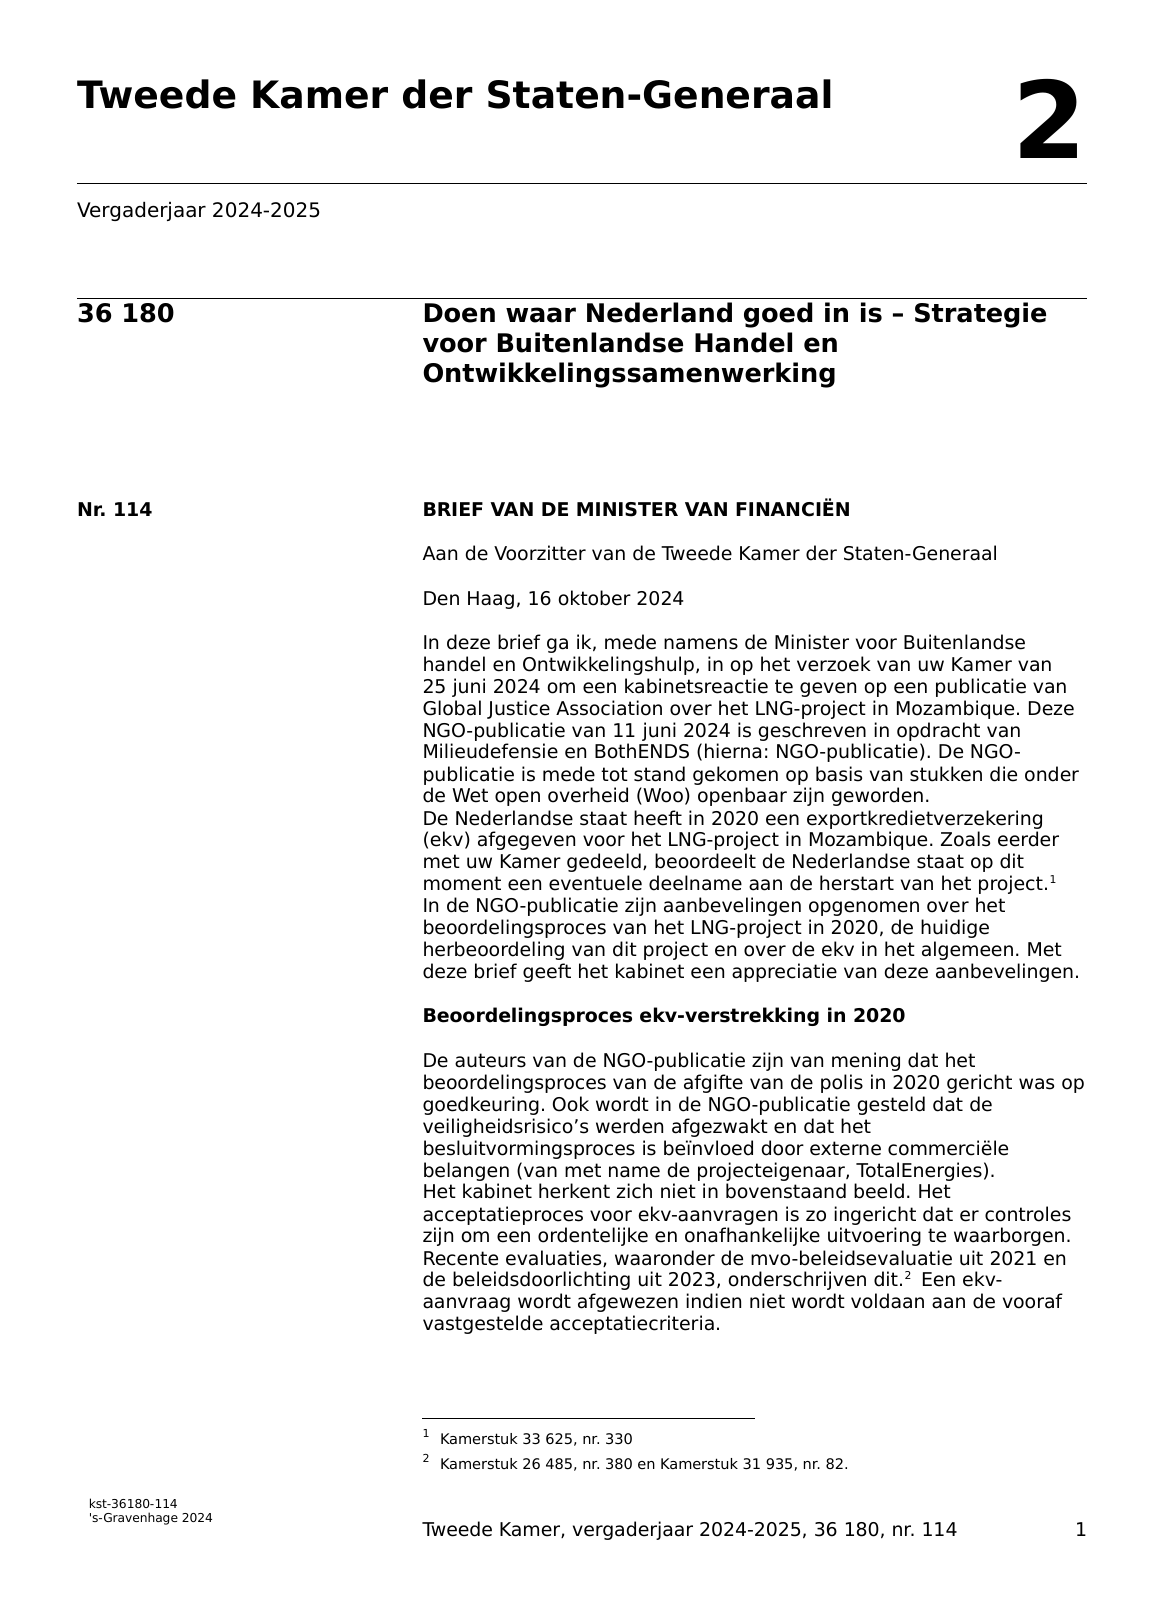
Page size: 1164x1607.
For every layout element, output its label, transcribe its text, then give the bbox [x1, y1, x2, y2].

text Den Haag, 16 oktober 2024 [422, 587, 1087, 609]
text Aan de Voorzitter van de Tweede Kamer der Staten-Generaal [422, 543, 1087, 565]
text Kamerstuk 33 625, nr. 330 [422, 1427, 1087, 1449]
text 's-Gravenhage 2024 [88, 1511, 323, 1525]
subtitle Beoordelingsproces ekv-verstrekking in 2020 [422, 1005, 1087, 1027]
text De auteurs van de NGO-publicatie zijn van mening dat het beoordelingsproces van de afgifte van de polis in 2020 gericht was op goedkeuring. Ook wordt in de NGO-publicatie gesteld dat de veiligheidsrisico’s werden afgezwakt en dat het besluitvormingsproces is beïnvloed door externe commerciële belangen (van met name de projecteigenaar, TotalEnergies). [422, 1049, 1087, 1181]
text Kamerstuk 26 485, nr. 380 en Kamerstuk 31 935, nr. 82. [422, 1452, 1087, 1474]
text In de NGO-publicatie zijn aanbevelingen opgenomen over het beoordelingsproces van het LNG-project in 2020, de huidige herbeoordeling van dit project en over de ekv in het algemeen. Met deze brief geeft het kabinet een appreciatie van deze aanbevelingen. [422, 895, 1087, 983]
subtitle 36 180 Doen waar Nederland goed in is – Strategie voor Buitenlandse Handel en Ontwikkelingssamenwerking [77, 299, 1087, 388]
text kst-36180-114 [88, 1497, 323, 1511]
table_header 2 [886, 59, 1087, 183]
text In deze brief ga ik, mede namens de Minister voor Buitenlandse handel en Ontwikkelingshulp, in op het verzoek van uw Kamer van 25 juni 2024 om een kabinetsreactie te geven op een publicatie van Global Justice Association over het LNG-project in Mozambique. Deze NGO-publicatie van 11 juni 2024 is geschreven in opdracht van Milieudefensie en BothENDS (hierna: NGO-publicatie). De NGO-publicatie is mede tot stand gekomen op basis van stukken die onder de Wet open overheid (Woo) openbaar zijn geworden. [422, 632, 1087, 807]
text De Nederlandse staat heeft in 2020 een exportkredietverzekering (ekv) afgegeven voor het LNG-project in Mozambique. Zoals eerder met uw Kamer gedeeld, beoordeelt de Nederlandse staat op dit moment een eventuele deelname aan de herstart van het project. [422, 807, 1087, 895]
table_header Tweede Kamer der Staten-Generaal [77, 59, 886, 183]
table_cell Vergaderjaar 2024-2025 [77, 184, 1087, 298]
text Het kabinet herkent zich niet in bovenstaand beeld. Het acceptatieproces voor ekv-aanvragen is zo ingericht dat er controles zijn om een ordentelijke en onafhankelijke uitvoering te waarborgen. Recente evaluaties, waaronder de mvo-beleidsevaluatie uit 2021 en de beleidsdoorlichting uit 2023, onderschrijven dit. Een ekv-aanvraag wordt afgewezen indien niet wordt voldaan aan de vooraf vastgestelde acceptatiecriteria. [422, 1181, 1087, 1335]
subtitle Nr. 114 BRIEF VAN DE MINISTER VAN FINANCIËN [77, 499, 1087, 521]
